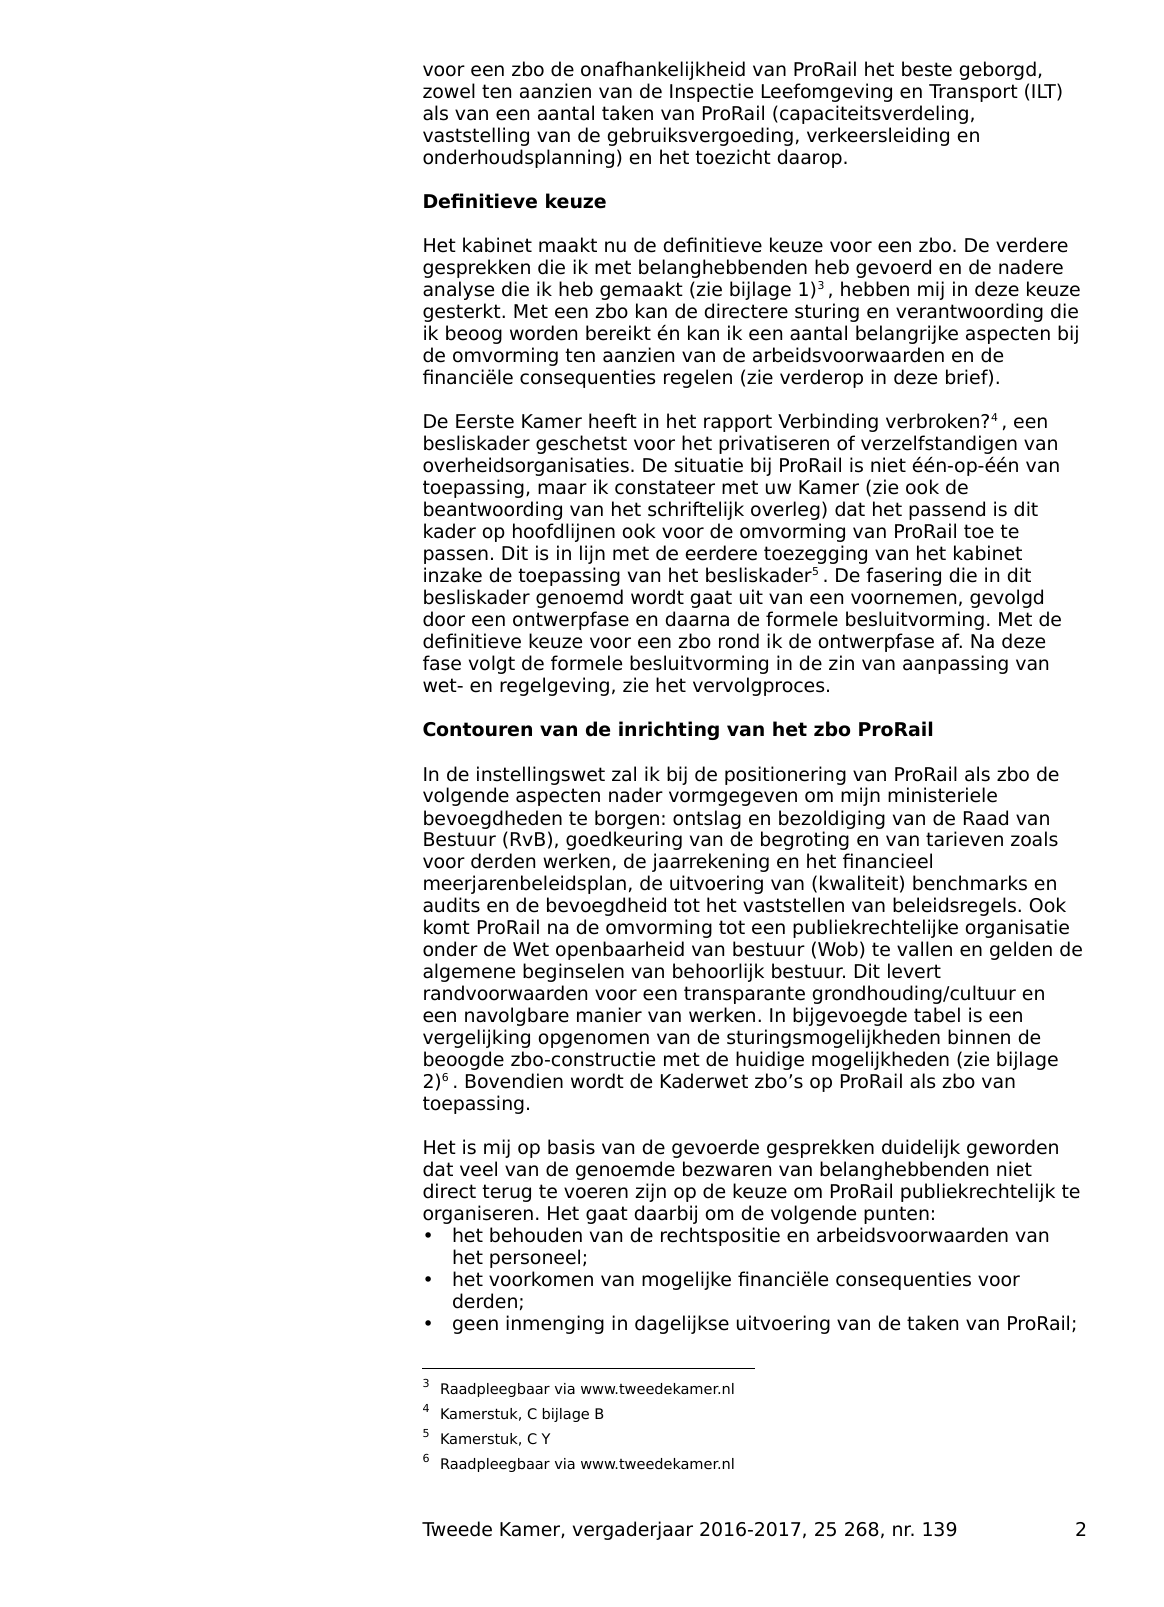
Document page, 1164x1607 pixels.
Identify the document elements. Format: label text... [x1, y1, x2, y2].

text De Eerste Kamer heeft in het rapport Verbinding verbroken?, een besliskader geschetst voor het privatiseren of verzelfstandigen van overheidsorganisaties. De situatie bij ProRail is niet één-op-één van toepassing, maar ik constateer met uw Kamer (zie ook de beantwoording van het schriftelijk overleg) dat het passend is dit kader op hoofdlijnen ook voor de omvorming van ProRail toe te passen. Dit is in lijn met de eerdere toezegging van het kabinet inzake de toepassing van het besliskader. De fasering die in dit besliskader genoemd wordt gaat uit van een voornemen, gevolgd door een ontwerpfase en daarna de formele besluitvorming. Met de definitieve keuze voor een zbo rond ik de ontwerpfase af. Na deze fase volgt de formele besluitvorming in de zin van aanpassing van wet- en regelgeving, zie het vervolgproces. [422, 411, 1087, 697]
text Het kabinet maakt nu de definitieve keuze voor een zbo. De verdere gesprekken die ik met belanghebbenden heb gevoerd en de nadere analyse die ik heb gemaakt (zie bijlage 1), hebben mij in deze keuze gesterkt. Met een zbo kan de directere sturing en verantwoording die ik beoog worden bereikt én kan ik een aantal belangrijke aspecten bij de omvorming ten aanzien van de arbeidsvoorwaarden en de financiële consequenties regelen (zie verderop in deze brief). [422, 235, 1087, 389]
subtitle Definitieve keuze [422, 191, 1087, 213]
text Kamerstuk, C bijlage B [422, 1402, 1087, 1424]
text • het behouden van de rechtspositie en arbeidsvoorwaarden van het personeel; [422, 1225, 1087, 1269]
text • het voorkomen van mogelijke financiële consequenties voor derden; [422, 1269, 1087, 1313]
text Kamerstuk, C Y [422, 1427, 1087, 1449]
text • geen inmenging in dagelijkse uitvoering van de taken van ProRail; [422, 1313, 1087, 1335]
text Raadpleegbaar via www.tweedekamer.nl [422, 1452, 1087, 1474]
text voor een zbo de onafhankelijkheid van ProRail het beste geborgd, zowel ten aanzien van de Inspectie Leefomgeving en Transport (ILT) als van een aantal taken van ProRail (capaciteitsverdeling, vaststelling van de gebruiksvergoeding, verkeersleiding en onderhoudsplanning) en het toezicht daarop. [422, 59, 1087, 169]
text In de instellingswet zal ik bij de positionering van ProRail als zbo de volgende aspecten nader vormgegeven om mijn ministeriele bevoegdheden te borgen: ontslag en bezoldiging van de Raad van Bestuur (RvB), goedkeuring van de begroting en van tarieven zoals voor derden werken, de jaarrekening en het financieel meerjarenbeleidsplan, de uitvoering van (kwaliteit) benchmarks en audits en de bevoegdheid tot het vaststellen van beleidsregels. Ook komt ProRail na de omvorming tot een publiekrechtelijke organisatie onder de Wet openbaarheid van bestuur (Wob) te vallen en gelden de algemene beginselen van behoorlijk bestuur. Dit levert randvoorwaarden voor een transparante grondhouding/cultuur en een navolgbare manier van werken. In bijgevoegde tabel is een vergelijking opgenomen van de sturingsmogelijkheden binnen de beoogde zbo-constructie met de huidige mogelijkheden (zie bijlage 2). Bovendien wordt de Kaderwet zbo’s op ProRail als zbo van toepassing. [422, 763, 1087, 1115]
text Raadpleegbaar via www.tweedekamer.nl [422, 1377, 1087, 1399]
text Het is mij op basis van de gevoerde gesprekken duidelijk geworden dat veel van de genoemde bezwaren van belanghebbenden niet direct terug te voeren zijn op de keuze om ProRail publiekrechtelijk te organiseren. Het gaat daarbij om de volgende punten: [422, 1137, 1087, 1225]
subtitle Contouren van de inrichting van het zbo ProRail [422, 719, 1087, 741]
